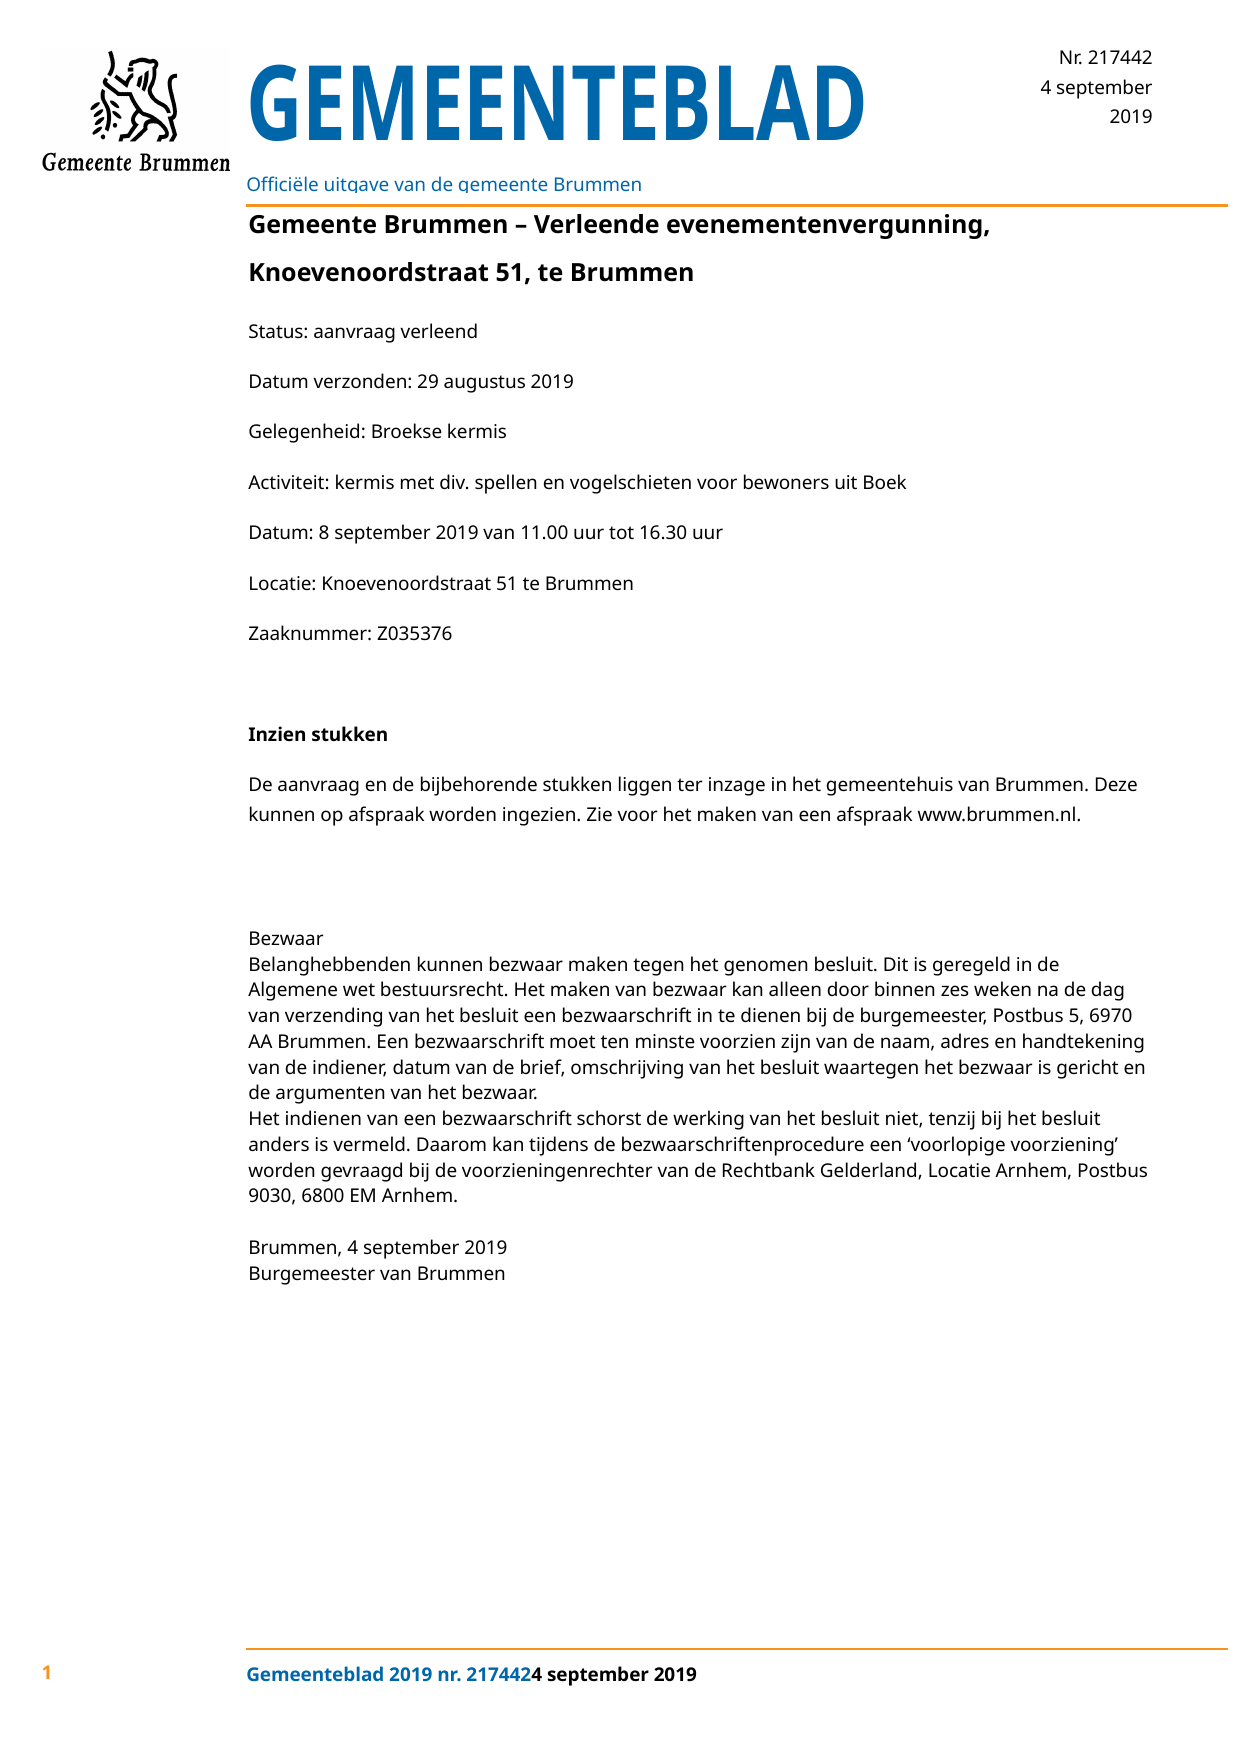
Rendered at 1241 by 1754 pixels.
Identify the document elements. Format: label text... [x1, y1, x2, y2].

text Brummen, 4 september 2019 [248, 1234, 1152, 1260]
text De aanvraag en de bijbehorende stukken liggen ter inzage in het gemeentehuis van Brummen. Deze kunnen op afspraak worden ingezien. Zie voor het maken van een afspraak www.brummen.nl. [248, 772, 1152, 827]
text Zaaknummer: Z035376 [248, 620, 1152, 646]
text Gemeente Brummen – Verleende evenementenvergunning, Knoevenoordstraat 51, te Brummen [248, 207, 1152, 288]
text Bezwaar [248, 925, 1152, 951]
text Belanghebbenden kunnen bezwaar maken tegen het genomen besluit. Dit is geregeld in de Algemene wet bestuursrecht. Het maken van bezwaar kan alleen door binnen zes weken na de dag van verzending van het besluit een bezwaarschrift in te dienen bij de burgemeester, Postbus 5, 6970 AA Brummen. Een bezwaarschrift moet ten minste voorzien zijn van de naam, adres en handtekening van de indiener, datum van de brief, omschrijving van het besluit waartegen het bezwaar is gericht en de argumenten van het bezwaar. [248, 951, 1152, 1105]
text Datum verzonden: 29 augustus 2019 [248, 368, 1152, 394]
picture [41, 47, 231, 172]
text Inzien stukken [248, 721, 1152, 747]
text Datum: 8 september 2019 van 11.00 uur tot 16.30 uur [248, 519, 1152, 545]
text Status: aanvraag verleend [248, 318, 1152, 344]
text Gelegenheid: Broekse kermis [248, 419, 1152, 444]
text Burgemeester van Brummen [248, 1260, 1152, 1285]
text Activiteit: kermis met div. spellen en vogelschieten voor bewoners uit Boek [248, 469, 1152, 495]
text Locatie: Knoevenoordstraat 51 te Brummen [248, 570, 1152, 596]
text Het indienen van een bezwaarschrift schorst de werking van het besluit niet, tenzij bij het besluit anders is vermeld. Daarom kan tijdens de bezwaarschriftenprocedure een ‘voorlopige voorziening’ worden gevraagd bij de voorzieningenrechter van de Rechtbank Gelderland, Locatie Arnhem, Postbus 9030, 6800 EM Arnhem. [248, 1105, 1152, 1208]
